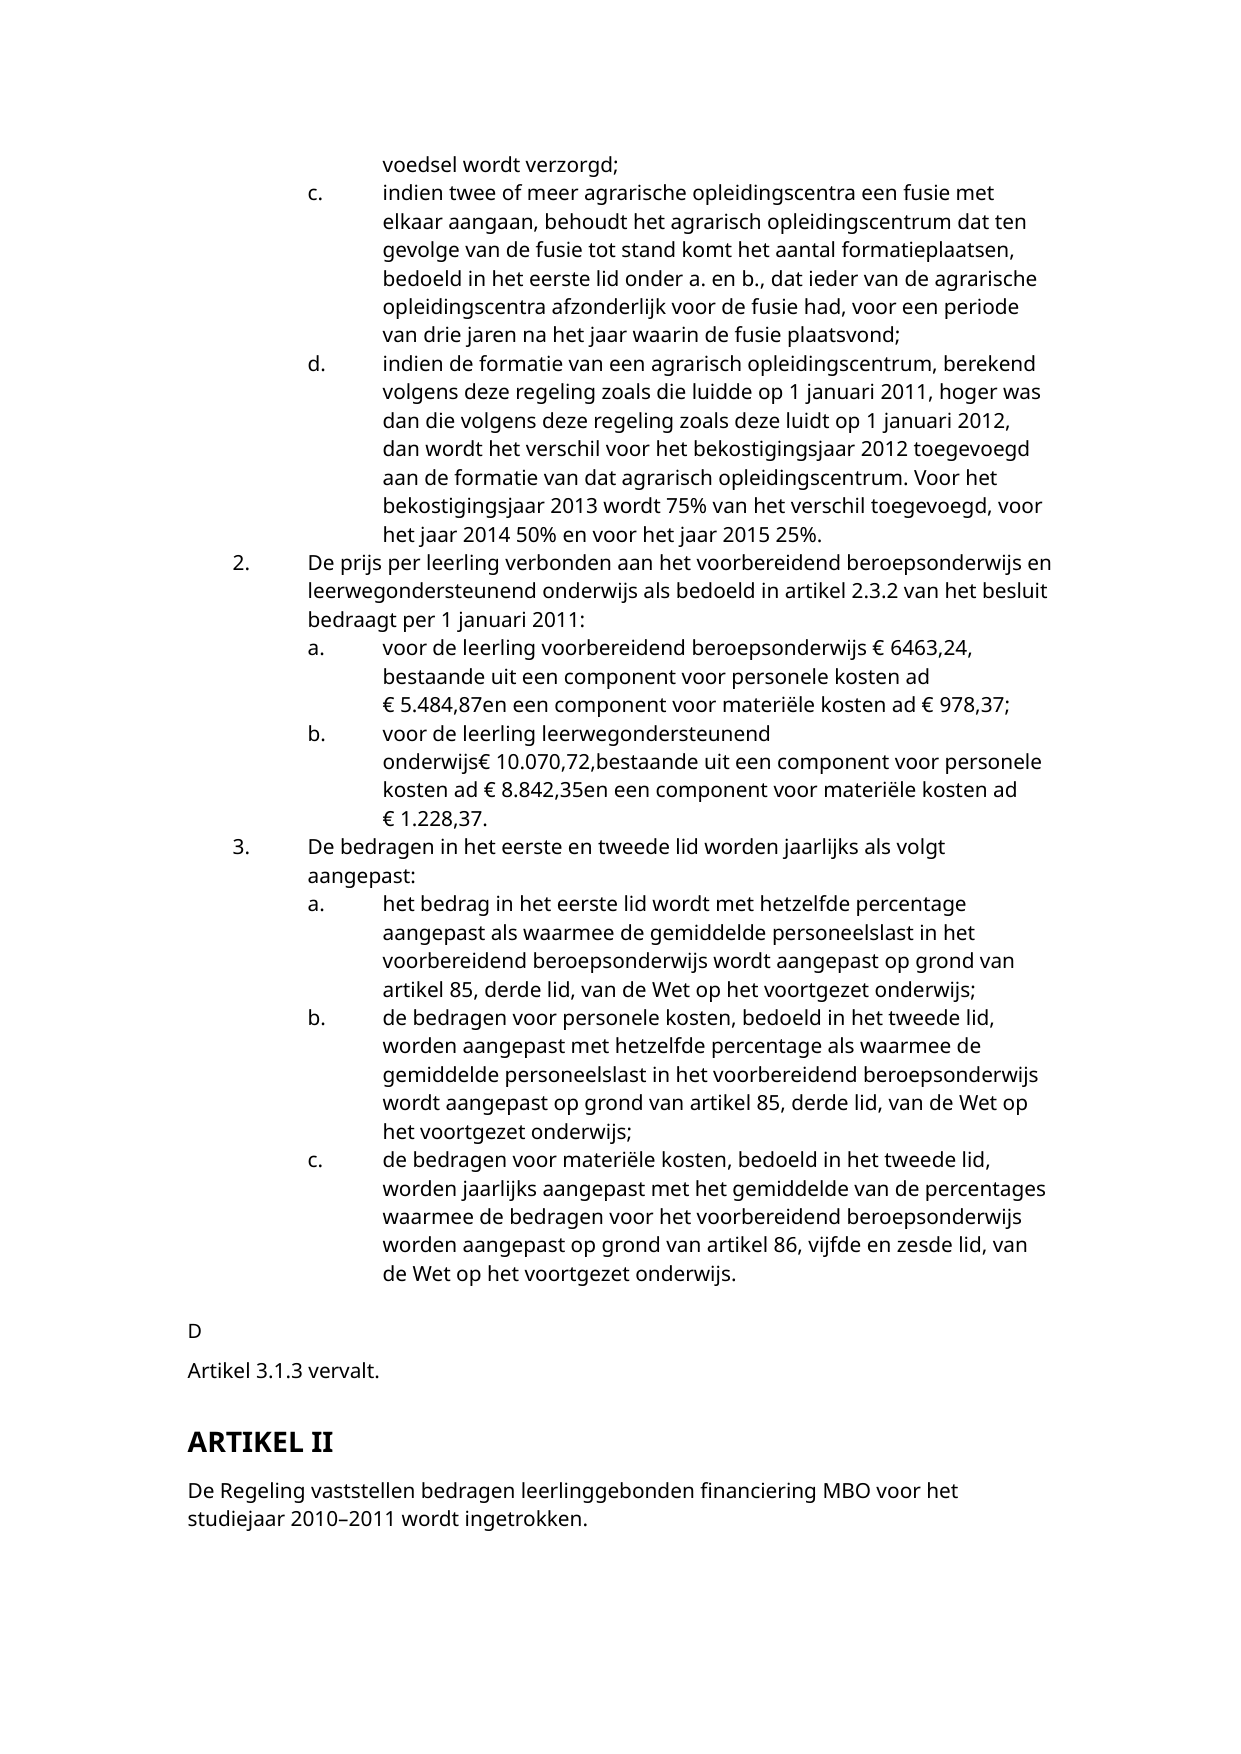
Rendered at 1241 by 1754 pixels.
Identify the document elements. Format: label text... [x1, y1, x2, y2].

list voor de leerling leerwegondersteunend onderwijs€ 10.070,72,bestaande uit een component voor personele kosten ad € 8.842,35en een component voor materiële kosten ad € 1.228,37. [307, 719, 1053, 832]
list de bedragen voor materiële kosten, bedoeld in het tweede lid, worden jaarlijks aangepast met het gemiddelde van de percentages waarmee de bedragen voor het voorbereidend beroepsonderwijs worden aangepast op grond van artikel 86, vijfde en zesde lid, van de Wet op het voortgezet onderwijs. [307, 1145, 1053, 1287]
subtitle ARTIKEL II [187, 1422, 1053, 1461]
list indien de formatie van een agrarisch opleidingscentrum, berekend volgens deze regeling zoals die luidde op 1 januari 2011, hoger was dan die volgens deze regeling zoals deze luidt op 1 januari 2012, dan wordt het verschil voor het bekostigingsjaar 2012 toegevoegd aan de formatie van dat agrarisch opleidingscentrum. Voor het bekostigingsjaar 2013 wordt 75% van het verschil toegevoegd, voor het jaar 2014 50% en voor het jaar 2015 25%. [307, 349, 1053, 548]
text Artikel 3.1.3 vervalt. [187, 1356, 1053, 1385]
list indien twee of meer agrarische opleidingscentra een fusie met elkaar aangaan, behoudt het agrarisch opleidingscentrum dat ten gevolge van de fusie tot stand komt het aantal formatieplaatsen, bedoeld in het eerste lid onder a. en b., dat ieder van de agrarische opleidingscentra afzonderlijk voor de fusie had, voor een periode van drie jaren na het jaar waarin de fusie plaatsvond; [307, 178, 1053, 349]
list het bedrag in het eerste lid wordt met hetzelfde percentage aangepast als waarmee de gemiddelde personeelslast in het voorbereidend beroepsonderwijs wordt aangepast op grond van artikel 85, derde lid, van de Wet op het voortgezet onderwijs; [307, 889, 1053, 1003]
list de bedragen voor personele kosten, bedoeld in het tweede lid, worden aangepast met hetzelfde percentage als waarmee de gemiddelde personeelslast in het voorbereidend beroepsonderwijs wordt aangepast op grond van artikel 85, derde lid, van de Wet op het voortgezet onderwijs; [307, 1003, 1053, 1145]
list voor de leerling voorbereidend beroepsonderwijs € 6463,24, bestaande uit een component voor personele kosten ad € 5.484,87en een component voor materiële kosten ad € 978,37; [307, 633, 1053, 719]
list De prijs per leerling verbonden aan het voorbereidend beroepsonderwijs en leerwegondersteunend onderwijs als bedoeld in artikel 2.3.2 van het besluit bedraagt per 1 januari 2011: [232, 548, 1053, 633]
list voedsel wordt verzorgd; [307, 150, 1053, 178]
text D [187, 1317, 1053, 1344]
list De bedragen in het eerste en tweede lid worden jaarlijks als volgt aangepast: [232, 832, 1053, 889]
text De Regeling vaststellen bedragen leerlinggebonden financiering MBO voor het studiejaar 2010–2011 wordt ingetrokken. [187, 1476, 1053, 1533]
